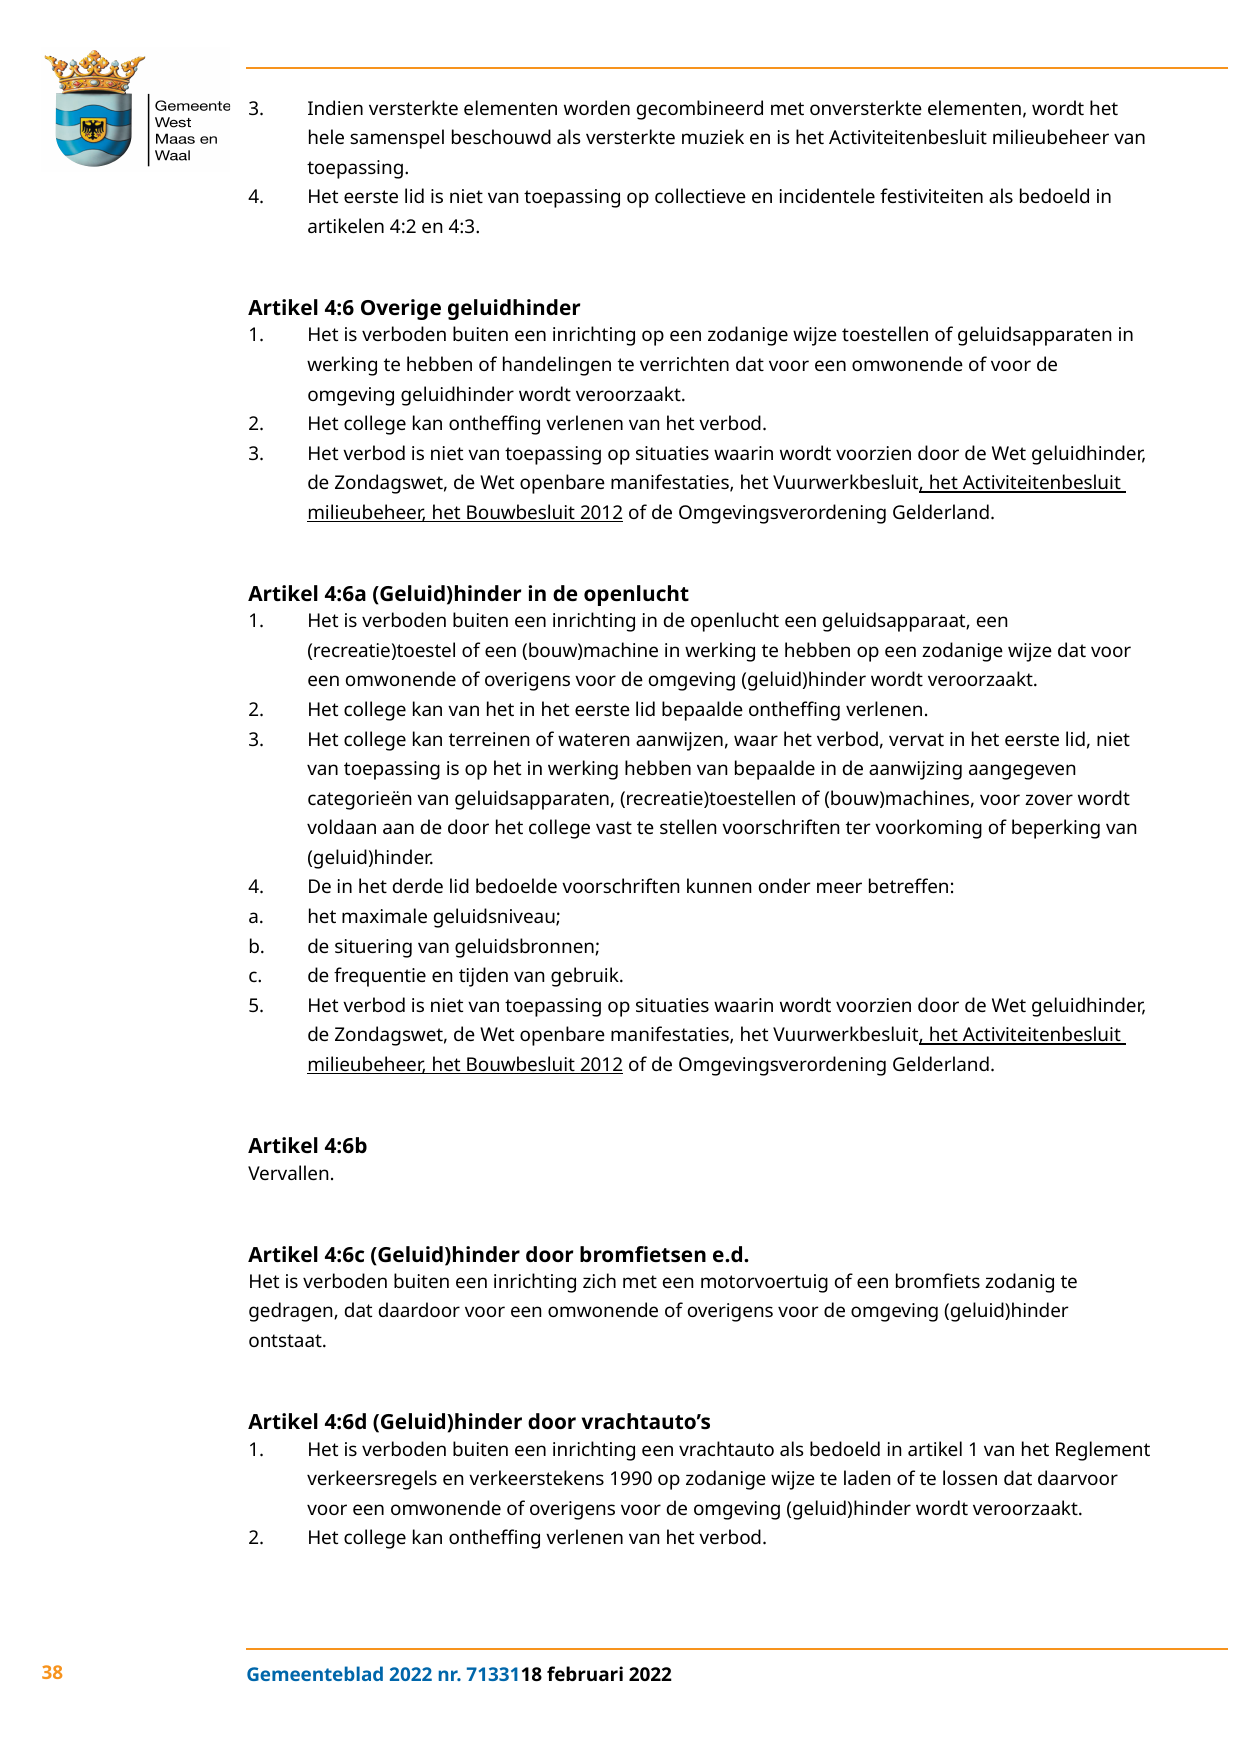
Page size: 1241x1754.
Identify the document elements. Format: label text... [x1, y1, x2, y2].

list Het eerste lid is niet van toepassing op collectieve en incidentele festiviteiten als bedoeld in artikelen 4:2 en 4:3. [248, 183, 1152, 239]
text Artikel 4:6d (Geluid)hinder door vrachtauto’s [248, 1407, 1152, 1436]
text Vervallen. [248, 1160, 1152, 1185]
list Het verbod is niet van toepassing op situaties waarin wordt voorzien door de Wet geluidhinder, de Zondagswet, de Wet openbare manifestaties, het Vuurwerkbesluit, het Activiteitenbesluit milieubeheer, het Bouwbesluit 2012 of de Omgevingsverordening Gelderland. [248, 440, 1152, 525]
list Het verbod is niet van toepassing op situaties waarin wordt voorzien door de Wet geluidhinder, de Zondagswet, de Wet openbare manifestaties, het Vuurwerkbesluit, het Activiteitenbesluit milieubeheer, het Bouwbesluit 2012 of de Omgevingsverordening Gelderland. [248, 992, 1152, 1077]
list Het college kan van het in het eerste lid bepaalde ontheffing verlenen. [248, 696, 1152, 722]
text Het is verboden buiten een inrichting zich met een motorvoertuig of een bromfiets zodanig te gedragen, dat daardoor voor een omwonende of overigens voor de omgeving (geluid)hinder ontstaat. [248, 1268, 1152, 1353]
picture [41, 47, 231, 172]
text Artikel 4:6a (Geluid)hinder in de openlucht [248, 579, 1152, 607]
list Het college kan ontheffing verlenen van het verbod. [248, 410, 1152, 436]
list Het is verboden buiten een inrichting op een zodanige wijze toestellen of geluidsapparaten in werking te hebben of handelingen te verrichten dat voor een omwonende of voor de omgeving geluidhinder wordt veroorzaakt. [248, 322, 1152, 406]
list Het is verboden buiten een inrichting een vrachtauto als bedoeld in artikel 1 van het Reglement verkeersregels en verkeerstekens 1990 op zodanige wijze te laden of te lossen dat daarvoor voor een omwonende of overigens voor de omgeving (geluid)hinder wordt veroorzaakt. [248, 1436, 1152, 1521]
list Indien versterkte elementen worden gecombineerd met onversterkte elementen, wordt het hele samenspel beschouwd als versterkte muziek en is het Activiteitenbesluit milieubeheer van toepassing. [248, 95, 1152, 180]
list de situering van geluidsbronnen; [248, 933, 1152, 959]
text Artikel 4:6c (Geluid)hinder door bromfietsen e.d. [248, 1240, 1152, 1268]
text Artikel 4:6b [248, 1131, 1152, 1160]
list De in het derde lid bedoelde voorschriften kunnen onder meer betreffen: [248, 874, 1152, 899]
text Artikel 4:6 Overige geluidhinder [248, 293, 1152, 322]
list Het college kan terreinen of wateren aanwijzen, waar het verbod, vervat in het eerste lid, niet van toepassing is op het in werking hebben van bepaalde in de aanwijzing aangegeven categorieën van geluidsapparaten, (recreatie)toestellen of (bouw)machines, voor zover wordt voldaan aan de door het college vast te stellen voorschriften ter voorkoming of beperking van (geluid)hinder. [248, 726, 1152, 870]
list Het is verboden buiten een inrichting in de openlucht een geluidsapparaat, een (recreatie)toestel of een (bouw)machine in werking te hebben op een zodanige wijze dat voor een omwonende of overigens voor de omgeving (geluid)hinder wordt veroorzaakt. [248, 607, 1152, 692]
list Het college kan ontheffing verlenen van het verbod. [248, 1524, 1152, 1550]
list de frequentie en tijden van gebruik. [248, 962, 1152, 988]
list het maximale geluidsniveau; [248, 903, 1152, 929]
